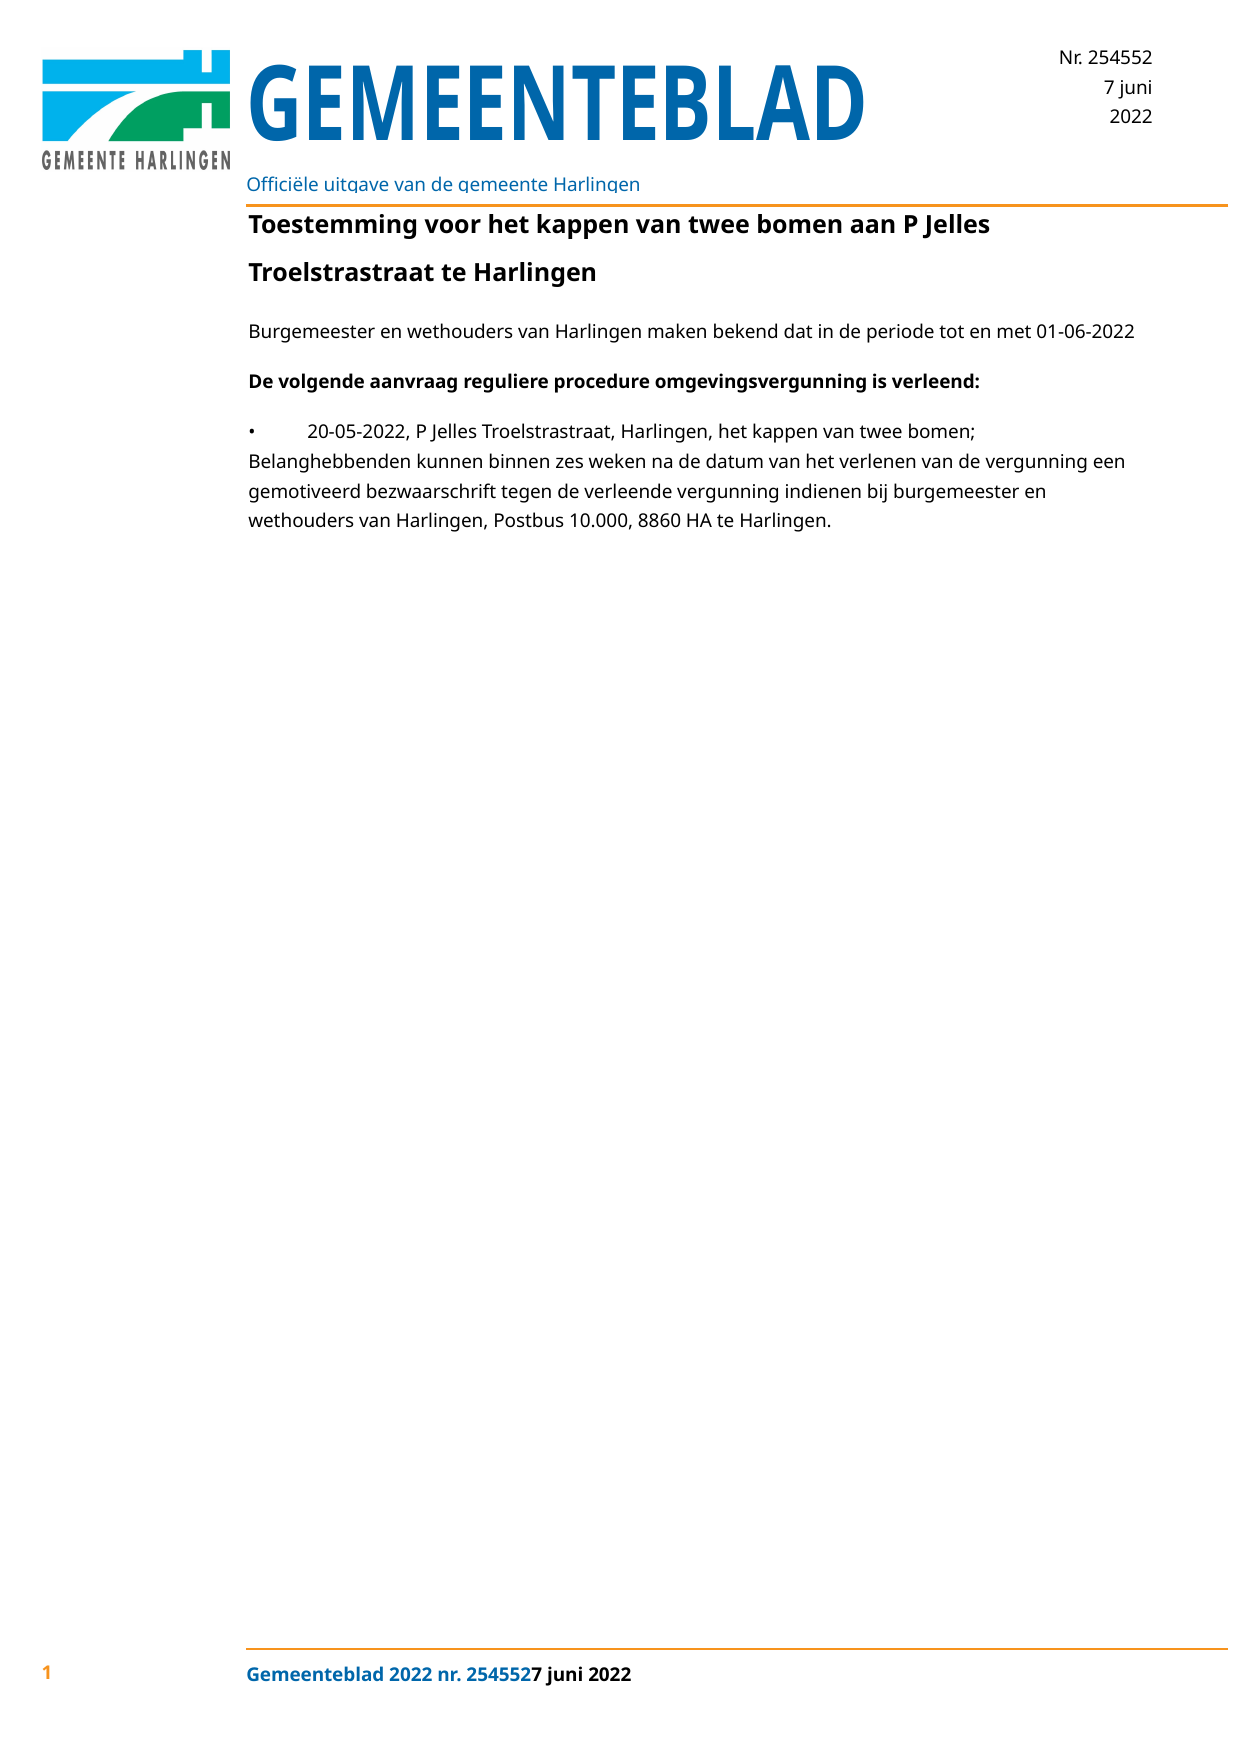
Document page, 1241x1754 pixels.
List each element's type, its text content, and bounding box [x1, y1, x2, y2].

text Burgemeester en wethouders van Harlingen maken bekend dat in de periode tot en met 01-06-2022 [248, 318, 1152, 344]
text De volgende aanvraag reguliere procedure omgevingsvergunning is verleend: [248, 368, 1152, 394]
picture [41, 47, 231, 172]
text Belanghebbenden kunnen binnen zes weken na de datum van het verlenen van de vergunning een gemotiveerd bezwaarschrift tegen de verleende vergunning indienen bij burgemeester en wethouders van Harlingen, Postbus 10.000, 8860 HA te Harlingen. [248, 448, 1152, 533]
text Toestemming voor het kappen van twee bomen aan P Jelles Troelstrastraat te Harlingen [248, 207, 1152, 288]
list 20-05-2022, P Jelles Troelstrastraat, Harlingen, het kappen van twee bomen; [248, 419, 1152, 444]
